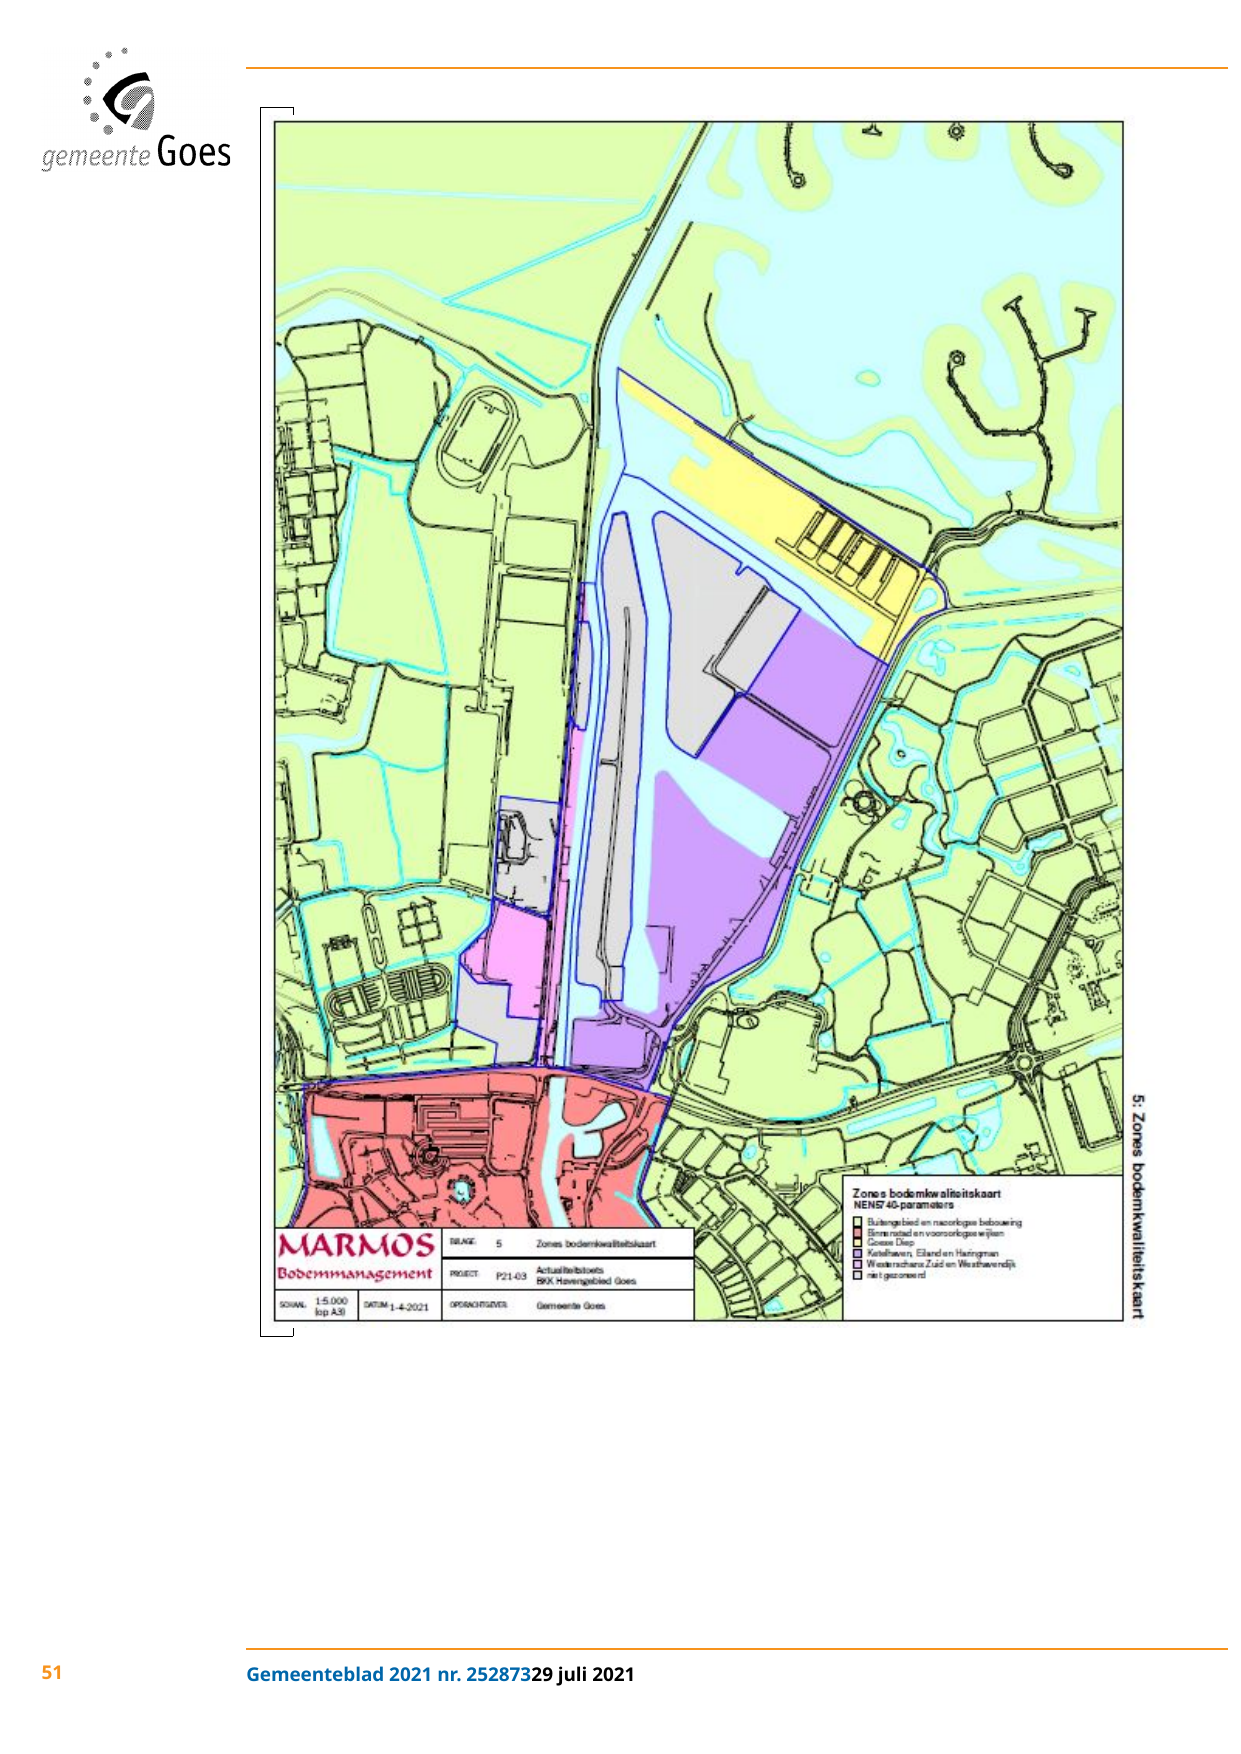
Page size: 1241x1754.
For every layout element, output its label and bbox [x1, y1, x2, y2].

picture [41, 47, 231, 172]
picture [268, 115, 1155, 1328]
